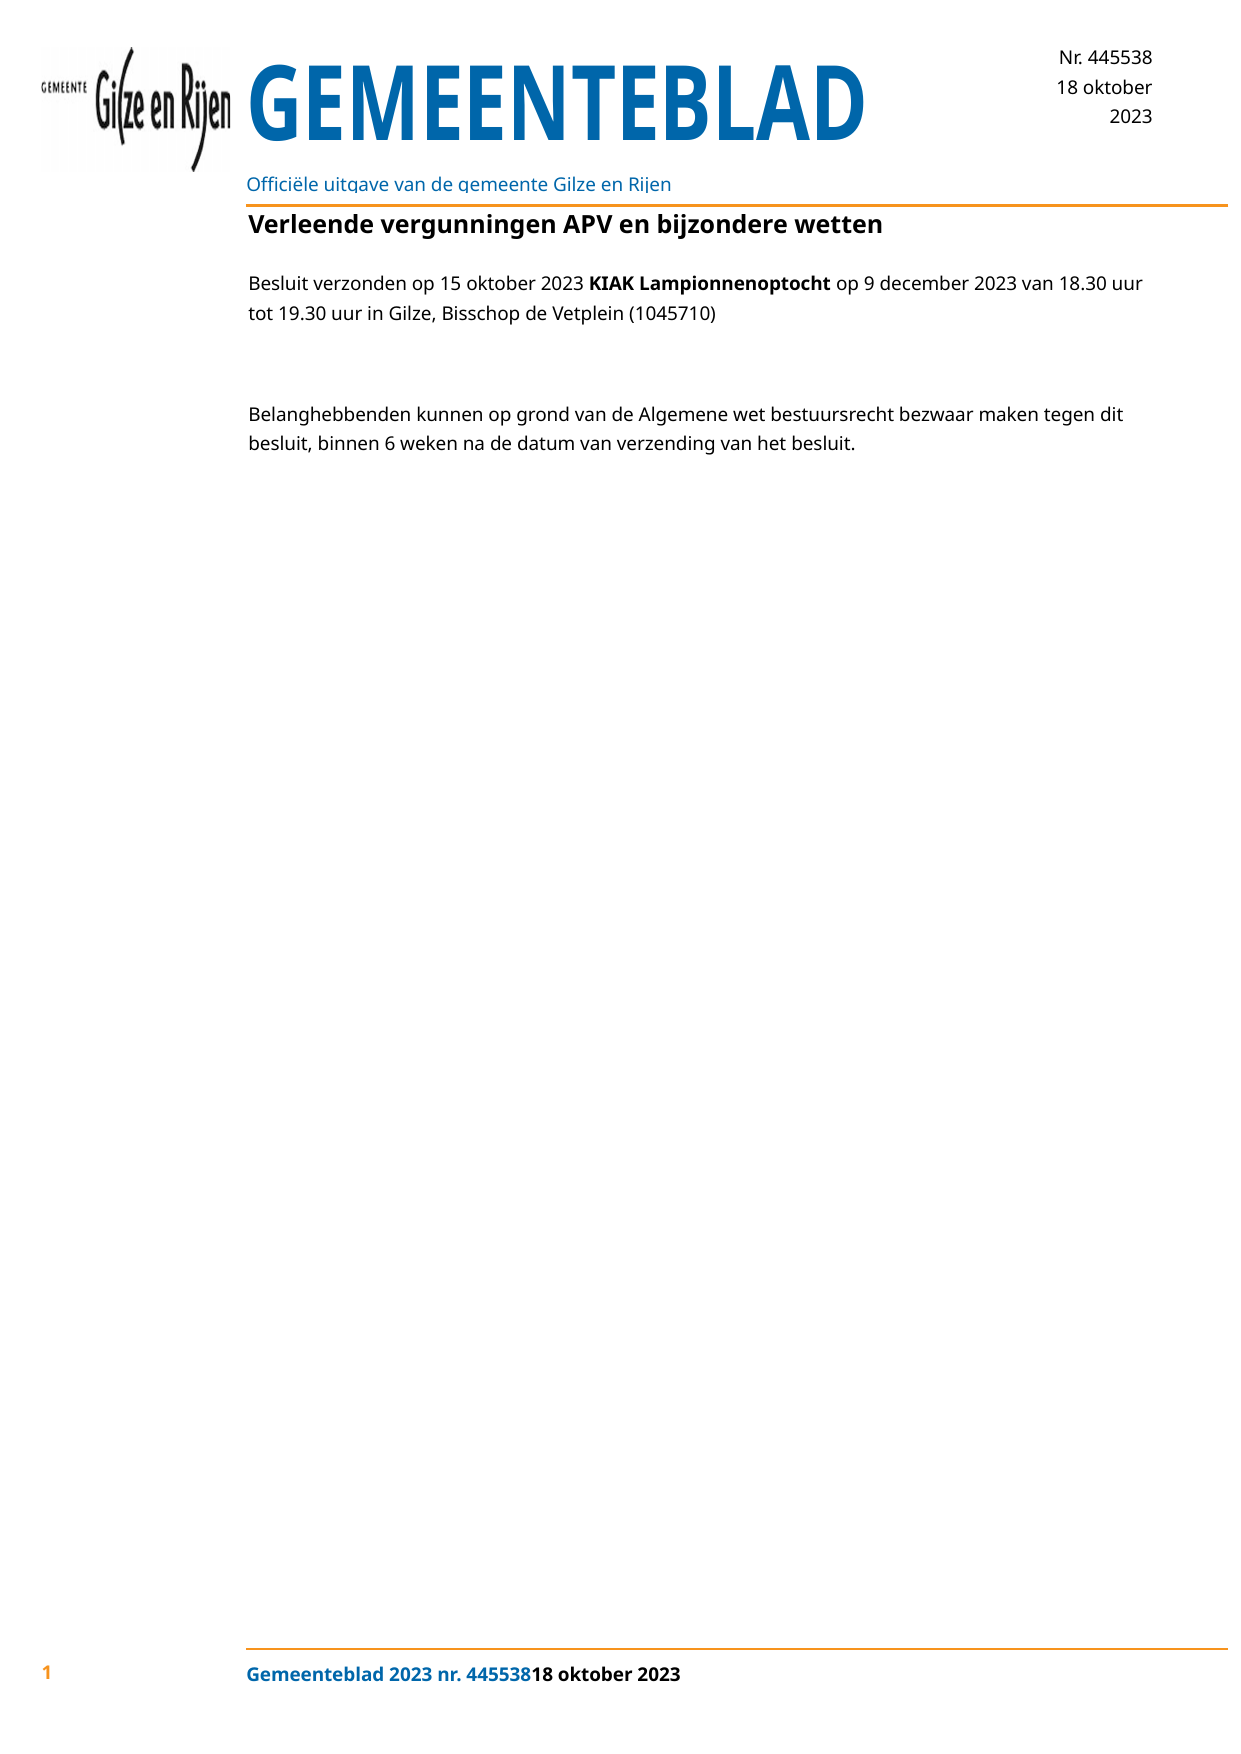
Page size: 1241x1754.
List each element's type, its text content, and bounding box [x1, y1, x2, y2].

text Verleende vergunningen APV en bijzondere wetten [248, 207, 1152, 241]
text Belanghebbenden kunnen op grond van de Algemene wet bestuursrecht bezwaar maken tegen dit besluit, binnen 6 weken na de datum van verzending van het besluit. [248, 401, 1152, 456]
text Besluit verzonden op 15 oktober 2023 KIAK Lampionnenoptocht op 9 december 2023 van 18.30 uur tot 19.30 uur in Gilze, Bisschop de Vetplein (1045710) [248, 270, 1152, 326]
picture [41, 47, 231, 172]
